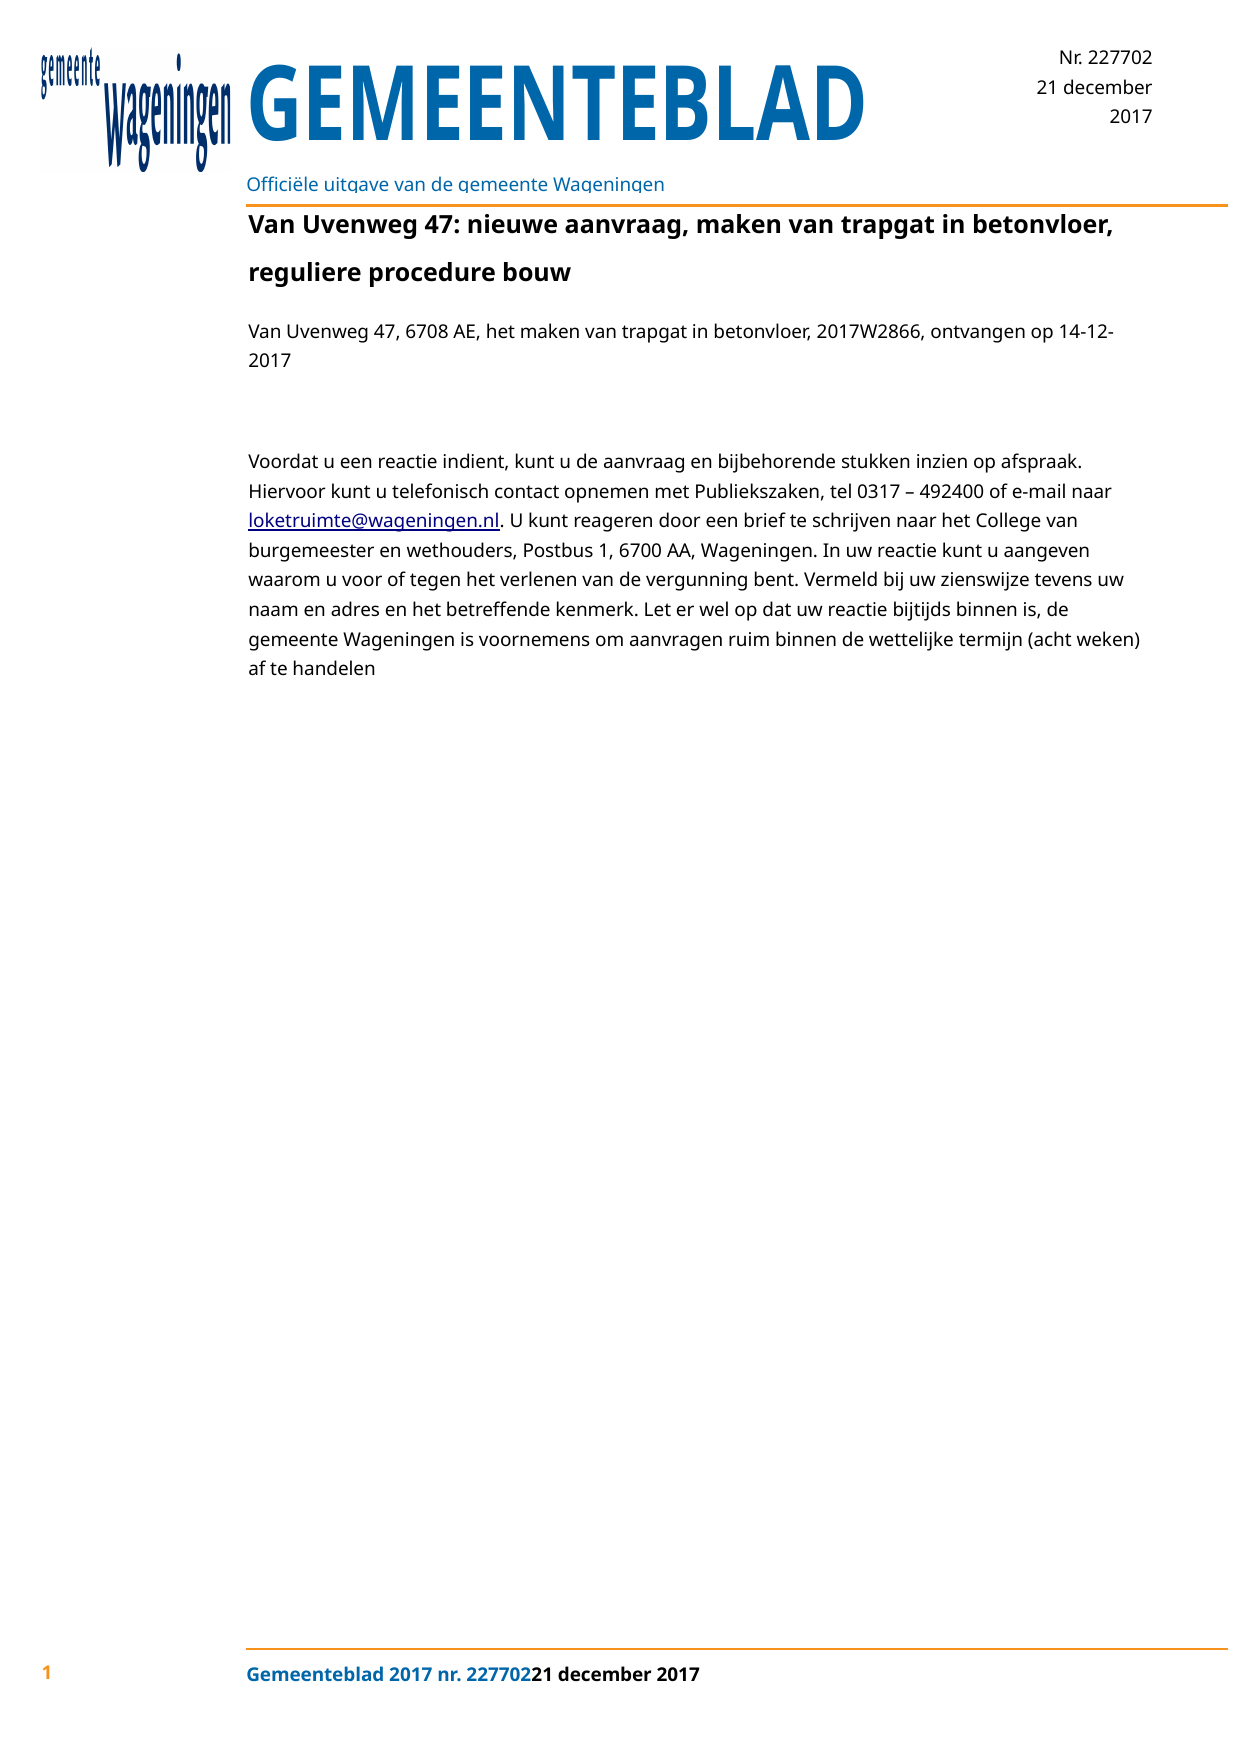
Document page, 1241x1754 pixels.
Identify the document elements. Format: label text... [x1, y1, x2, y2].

text Van Uvenweg 47, 6708 AE, het maken van trapgat in betonvloer, 2017W2866, ontvangen op 14-12-2017 [248, 318, 1152, 373]
text Van Uvenweg 47: nieuwe aanvraag, maken van trapgat in betonvloer, reguliere procedure bouw [248, 207, 1152, 288]
picture [41, 47, 231, 172]
text Voordat u een reactie indient, kunt u de aanvraag en bijbehorende stukken inzien op afspraak. Hiervoor kunt u telefonisch contact opnemen met Publiekszaken, tel 0317 – 492400 of e-mail naar loketruimte@wageningen.nl. U kunt reageren door een brief te schrijven naar het College van burgemeester en wethouders, Postbus 1, 6700 AA, Wageningen. In uw reactie kunt u aangeven waarom u voor of tegen het verlenen van de vergunning bent. Vermeld bij uw zienswijze tevens uw naam en adres en het betreffende kenmerk. Let er wel op dat uw reactie bijtijds binnen is, de gemeente Wageningen is voornemens om aanvragen ruim binnen de wettelijke termijn (acht weken) af te handelen [248, 448, 1152, 681]
